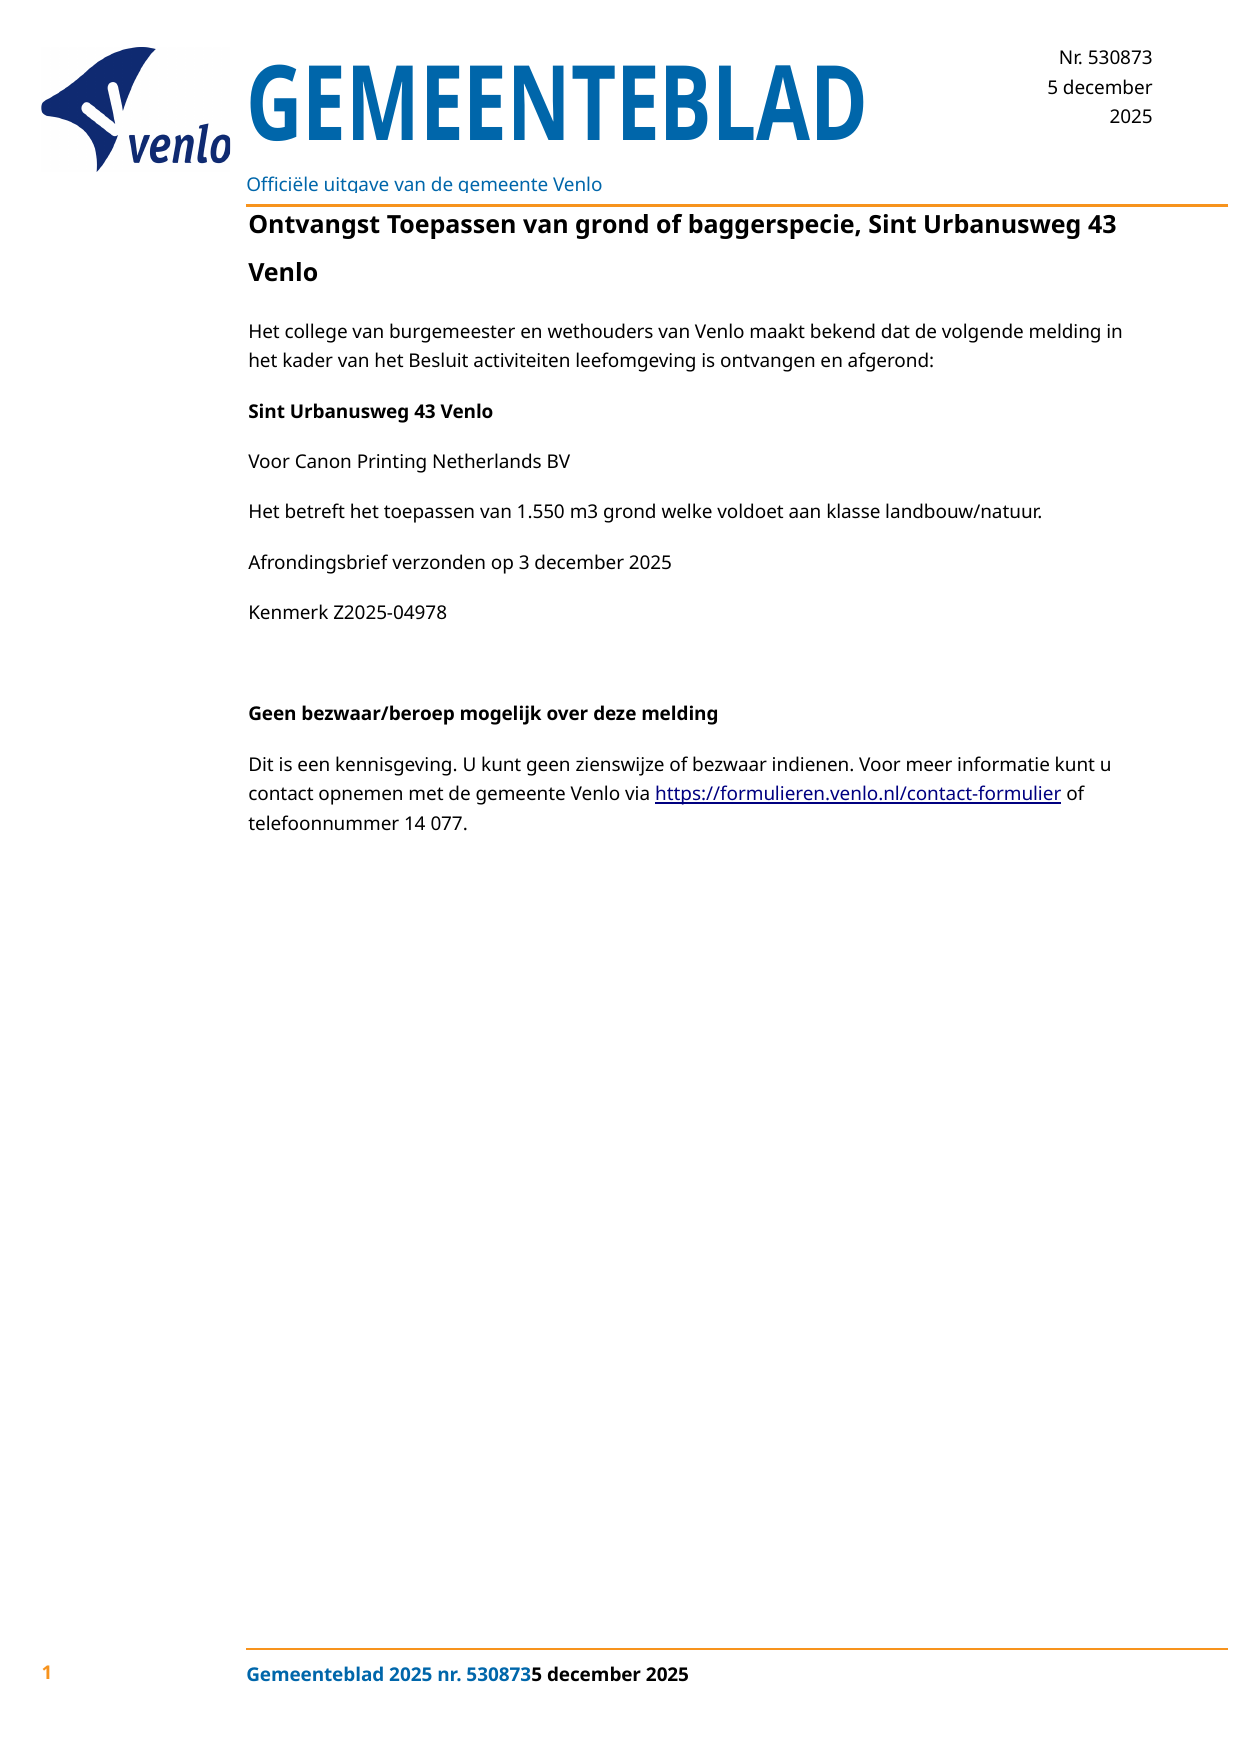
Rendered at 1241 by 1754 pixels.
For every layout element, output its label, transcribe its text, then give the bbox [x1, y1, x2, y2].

text Ontvangst Toepassen van grond of baggerspecie, Sint Urbanusweg 43 Venlo [248, 207, 1152, 288]
text Afrondingsbrief verzonden op 3 december 2025 [248, 549, 1152, 575]
text Sint Urbanusweg 43 Venlo [248, 398, 1152, 424]
text Het betreft het toepassen van 1.550 m3 grond welke voldoet aan klasse landbouw/natuur. [248, 499, 1152, 524]
picture [41, 47, 231, 172]
text Kenmerk Z2025-04978 [248, 599, 1152, 625]
text Geen bezwaar/beroep mogelijk over deze melding [248, 700, 1152, 726]
text Dit is een kennisgeving. U kunt geen zienswijze of bezwaar indienen. Voor meer informatie kunt u contact opnemen met de gemeente Venlo via https://formulieren.venlo.nl/contact-formulier of telefoonnummer 14 077. [248, 751, 1152, 836]
text Het college van burgemeester en wethouders van Venlo maakt bekend dat de volgende melding in het kader van het Besluit activiteiten leefomgeving is ontvangen en afgerond: [248, 318, 1152, 373]
text Voor Canon Printing Netherlands BV [248, 448, 1152, 474]
